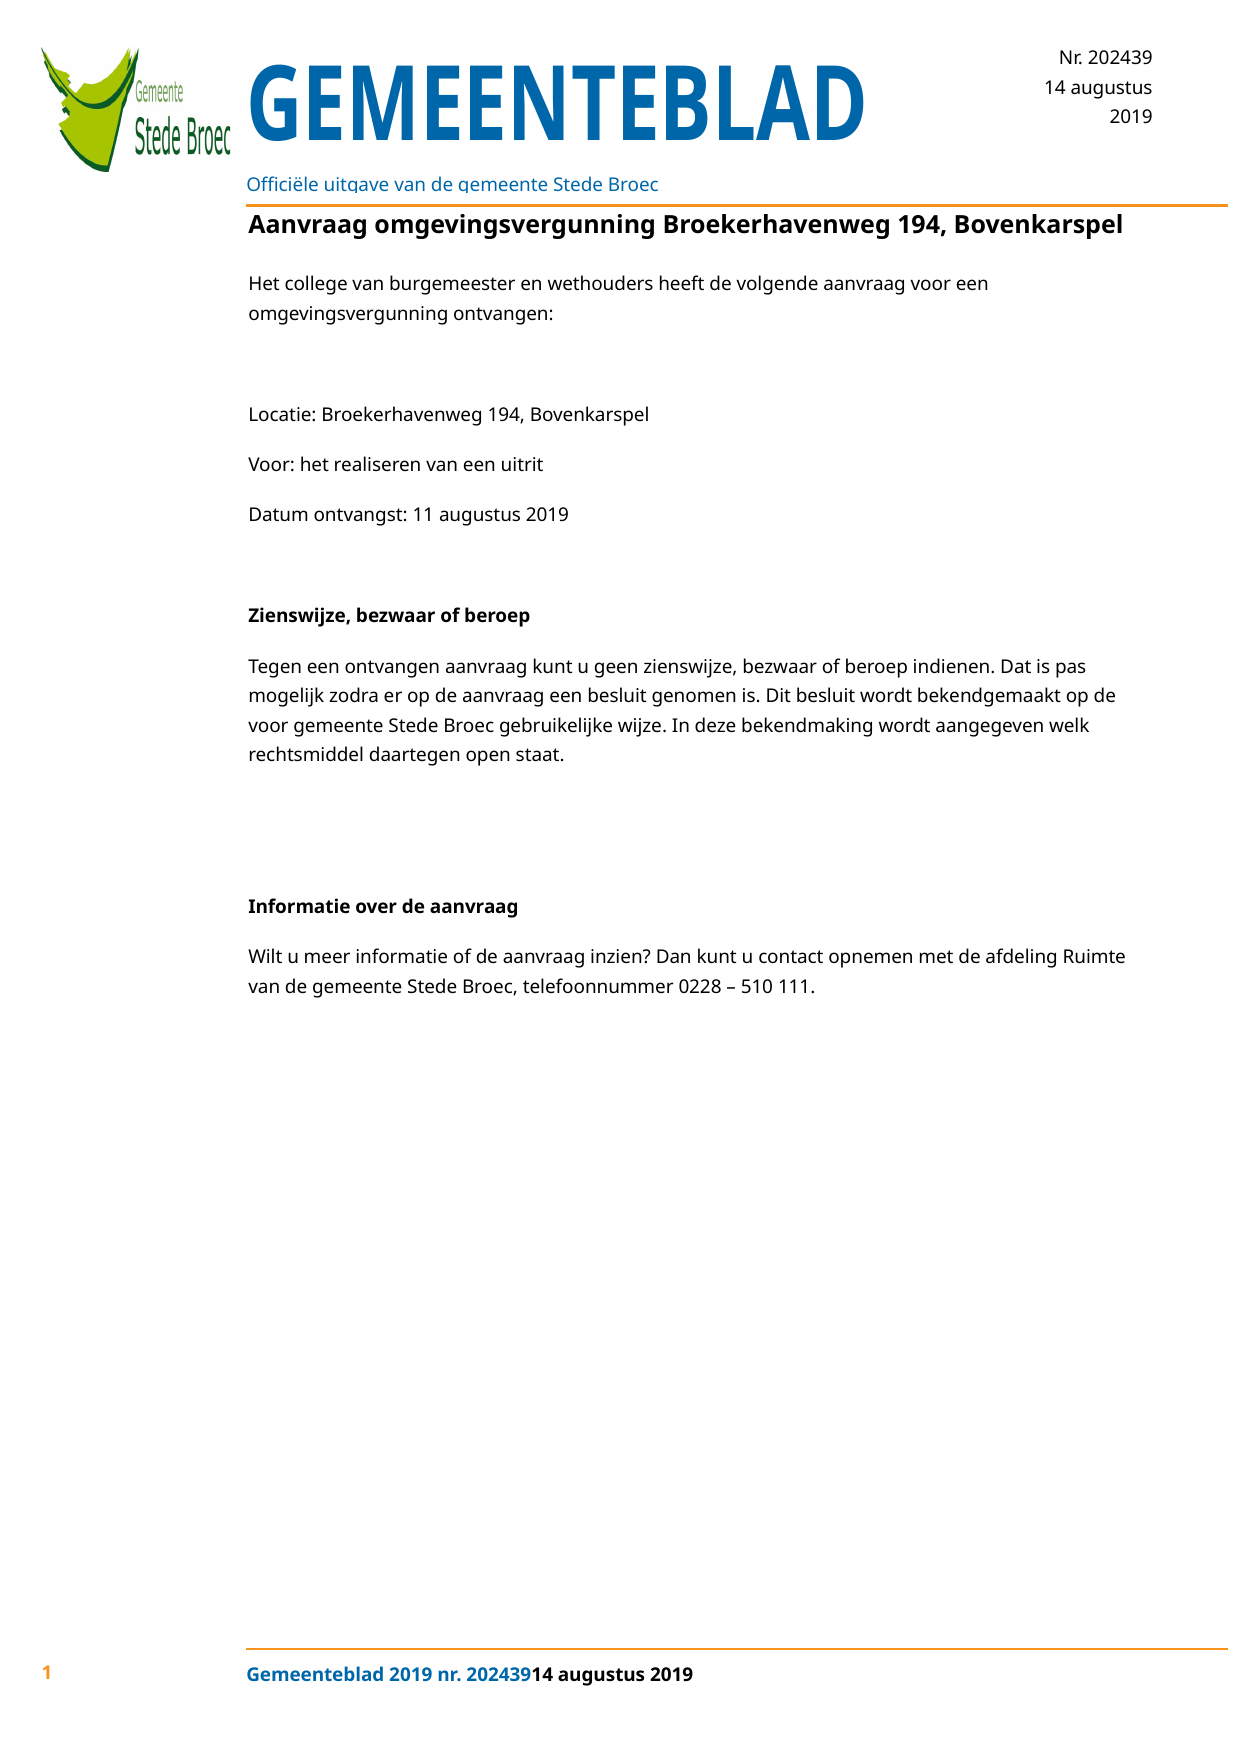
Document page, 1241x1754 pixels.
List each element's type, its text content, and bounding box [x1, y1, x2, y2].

text Aanvraag omgevingsvergunning Broekerhavenweg 194, Bovenkarspel [248, 207, 1152, 241]
text Informatie over de aanvraag [248, 893, 1152, 918]
text Het college van burgemeester en wethouders heeft de volgende aanvraag voor een omgevingsvergunning ontvangen: [248, 270, 1152, 326]
picture [41, 47, 231, 172]
text Tegen een ontvangen aanvraag kunt u geen zienswijze, bezwaar of beroep indienen. Dat is pas mogelijk zodra er op de aanvraag een besluit genomen is. Dit besluit wordt bekendgemaakt op de voor gemeente Stede Broec gebruikelijke wijze. In deze bekendmaking wordt aangegeven welk rechtsmiddel daartegen open staat. [248, 653, 1152, 767]
text Voor: het realiseren van een uitrit [248, 451, 1152, 477]
text Datum ontvangst: 11 augustus 2019 [248, 502, 1152, 527]
text Zienswijze, bezwaar of beroep [248, 602, 1152, 628]
text Wilt u meer informatie of de aanvraag inzien? Dan kunt u contact opnemen met de afdeling Ruimte van de gemeente Stede Broec, telefoonnummer 0228 – 510 111. [248, 943, 1152, 998]
text Locatie: Broekerhavenweg 194, Bovenkarspel [248, 401, 1152, 426]
